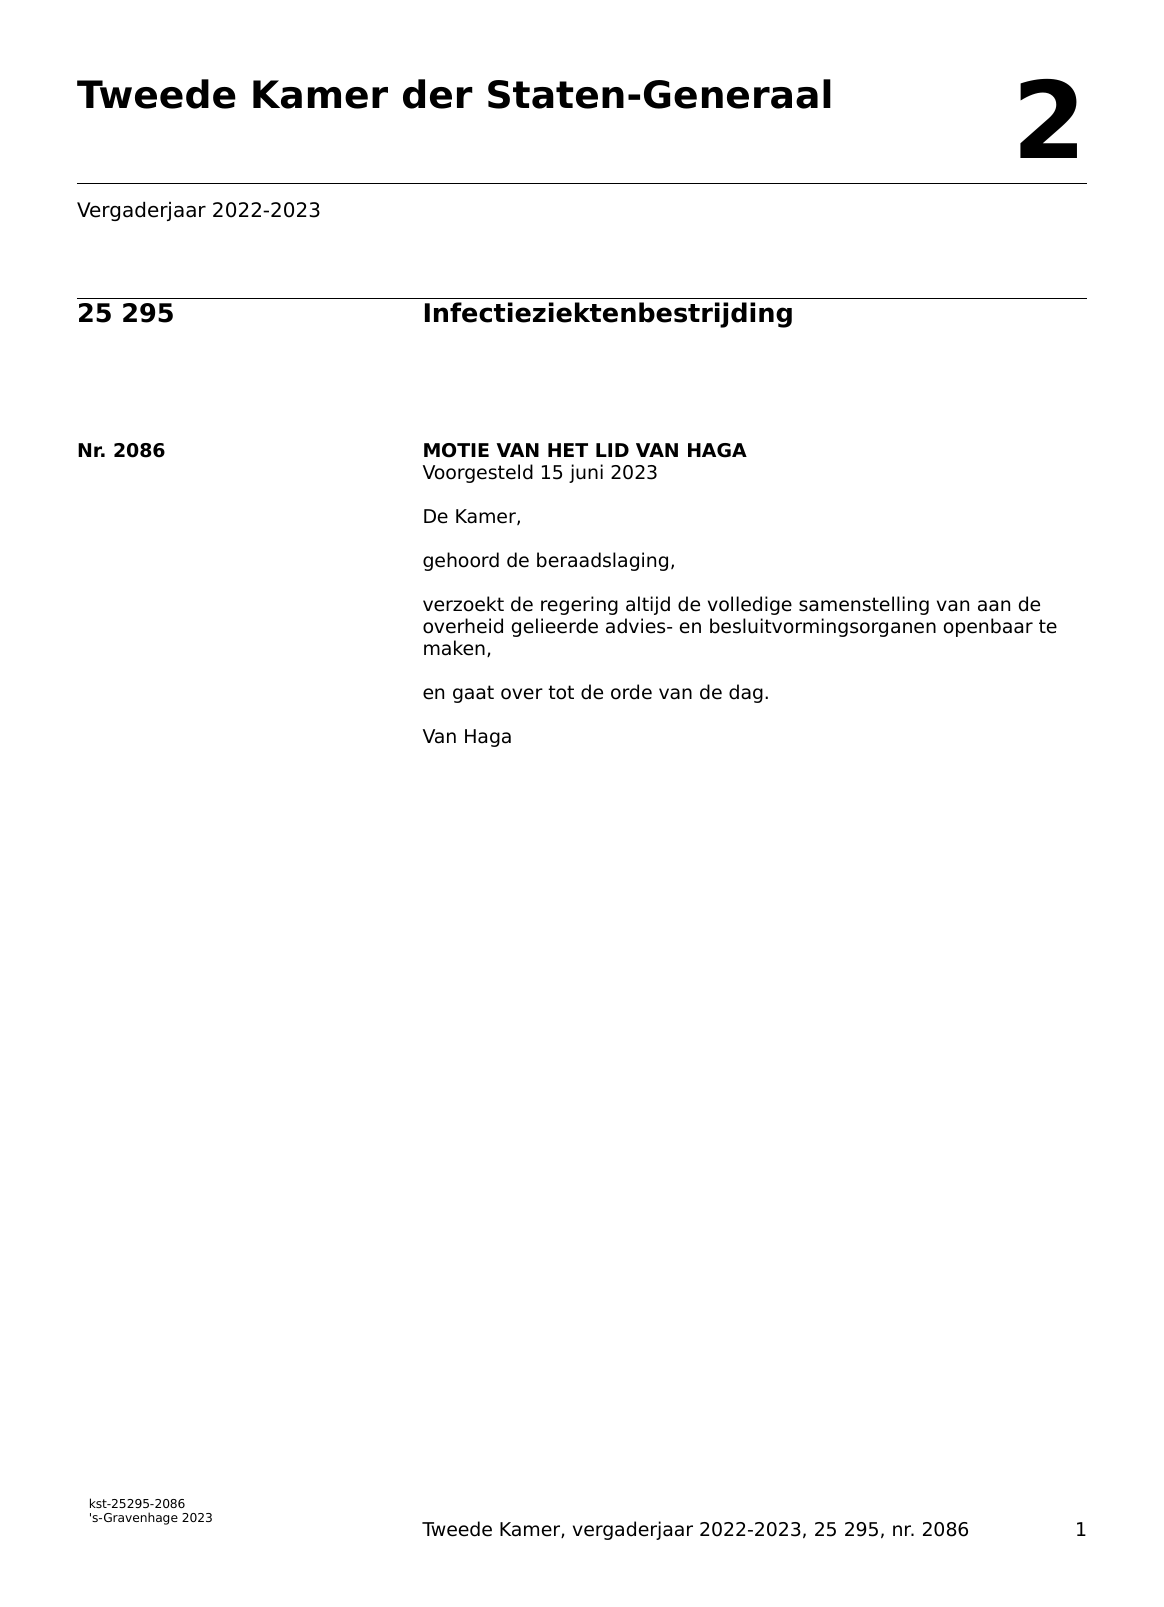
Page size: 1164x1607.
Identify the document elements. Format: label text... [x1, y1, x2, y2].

table_cell Vergaderjaar 2022-2023 [77, 184, 1087, 298]
text kst-25295-2086 [88, 1497, 323, 1511]
text De Kamer, [422, 506, 1087, 528]
subtitle 25 295 Infectieziektenbestrijding [77, 299, 1087, 329]
text en gaat over tot de orde van de dag. [422, 682, 1087, 704]
text gehoord de beraadslaging, [422, 550, 1087, 572]
table_header 2 [886, 59, 1087, 183]
text 's-Gravenhage 2023 [88, 1511, 323, 1525]
subtitle Nr. 2086 MOTIE VAN HET LID VAN HAGA [77, 440, 1087, 462]
text Voorgesteld 15 juni 2023 [422, 462, 1087, 484]
text Van Haga [422, 726, 1087, 748]
table_header Tweede Kamer der Staten-Generaal [77, 59, 886, 183]
text verzoekt de regering altijd de volledige samenstelling van aan de overheid gelieerde advies- en besluitvormingsorganen openbaar te maken, [422, 594, 1087, 660]
